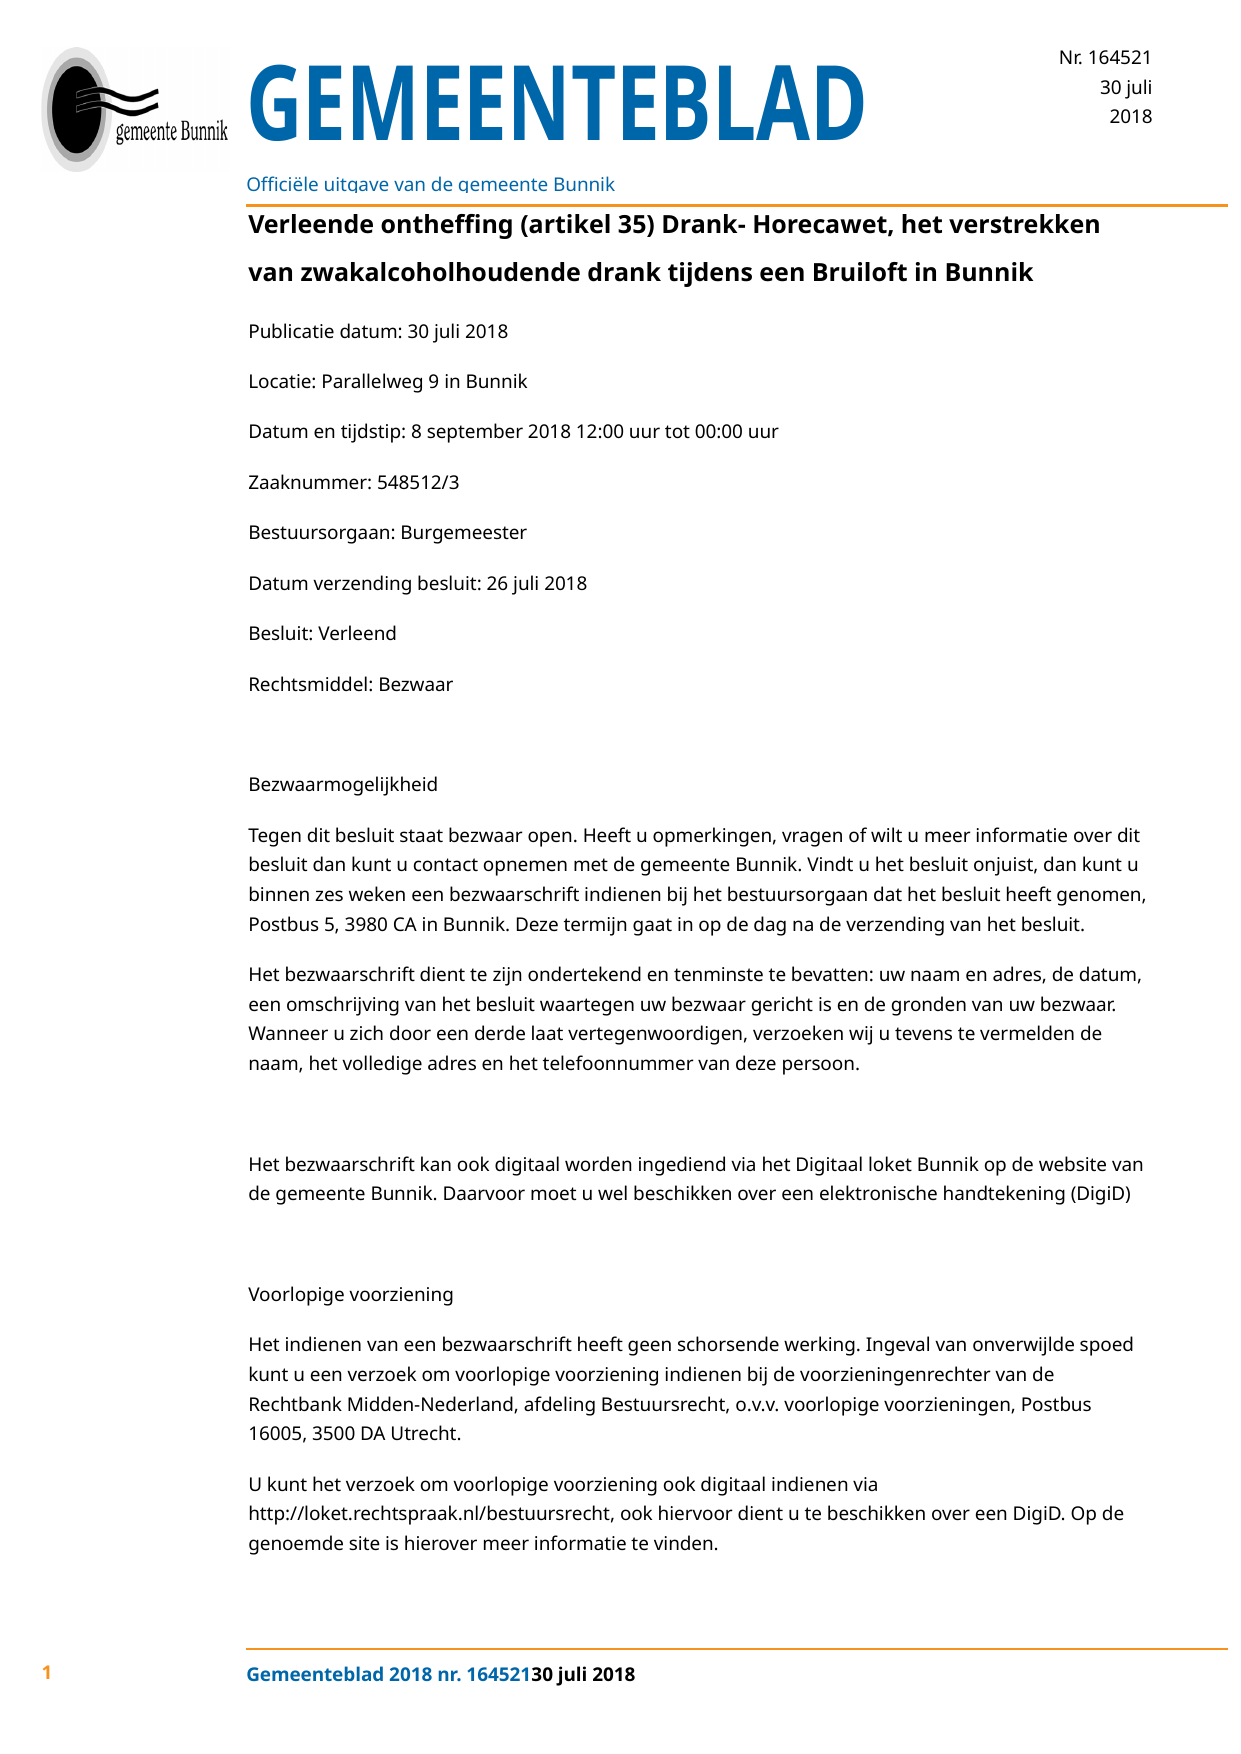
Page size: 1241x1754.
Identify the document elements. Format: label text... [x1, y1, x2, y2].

text Locatie: Parallelweg 9 in Bunnik [248, 368, 1152, 394]
text Tegen dit besluit staat bezwaar open. Heeft u opmerkingen, vragen of wilt u meer informatie over dit besluit dan kunt u contact opnemen met de gemeente Bunnik. Vindt u het besluit onjuist, dan kunt u binnen zes weken een bezwaarschrift indienen bij het bestuursorgaan dat het besluit heeft genomen, Postbus 5, 3980 CA in Bunnik. Deze termijn gaat in op de dag na de verzending van het besluit. [248, 822, 1152, 937]
text Datum en tijdstip: 8 september 2018 12:00 uur tot 00:00 uur [248, 419, 1152, 444]
text Het bezwaarschrift dient te zijn ondertekend en tenminste te bevatten: uw naam en adres, de datum, een omschrijving van het besluit waartegen uw bezwaar gericht is en de gronden van uw bezwaar. Wanneer u zich door een derde laat vertegenwoordigen, verzoeken wij u tevens te vermelden de naam, het volledige adres en het telefoonnummer van deze persoon. [248, 961, 1152, 1076]
picture [41, 47, 231, 172]
text Zaaknummer: 548512/3 [248, 469, 1152, 495]
text Publicatie datum: 30 juli 2018 [248, 318, 1152, 344]
text Bezwaarmogelijkheid [248, 772, 1152, 797]
text Datum verzending besluit: 26 juli 2018 [248, 570, 1152, 596]
text Het bezwaarschrift kan ook digitaal worden ingediend via het Digitaal loket Bunnik op de website van de gemeente Bunnik. Daarvoor moet u wel beschikken over een elektronische handtekening (DigiD) [248, 1151, 1152, 1206]
text Rechtsmiddel: Bezwaar [248, 671, 1152, 697]
text Besluit: Verleend [248, 620, 1152, 646]
text Voorlopige voorziening [248, 1281, 1152, 1307]
text Verleende ontheffing (artikel 35) Drank- Horecawet, het verstrekken van zwakalcoholhoudende drank tijdens een Bruiloft in Bunnik [248, 207, 1152, 288]
text Het indienen van een bezwaarschrift heeft geen schorsende werking. Ingeval van onverwijlde spoed kunt u een verzoek om voorlopige voorziening indienen bij de voorzieningenrechter van de Rechtbank Midden-Nederland, afdeling Bestuursrecht, o.v.v. voorlopige voorzieningen, Postbus 16005, 3500 DA Utrecht. [248, 1332, 1152, 1446]
text U kunt het verzoek om voorlopige voorziening ook digitaal indienen via http://loket.rechtspraak.nl/bestuursrecht, ook hiervoor dient u te beschikken over een DigiD. Op de genoemde site is hierover meer informatie te vinden. [248, 1471, 1152, 1556]
text Bestuursorgaan: Burgemeester [248, 519, 1152, 545]
